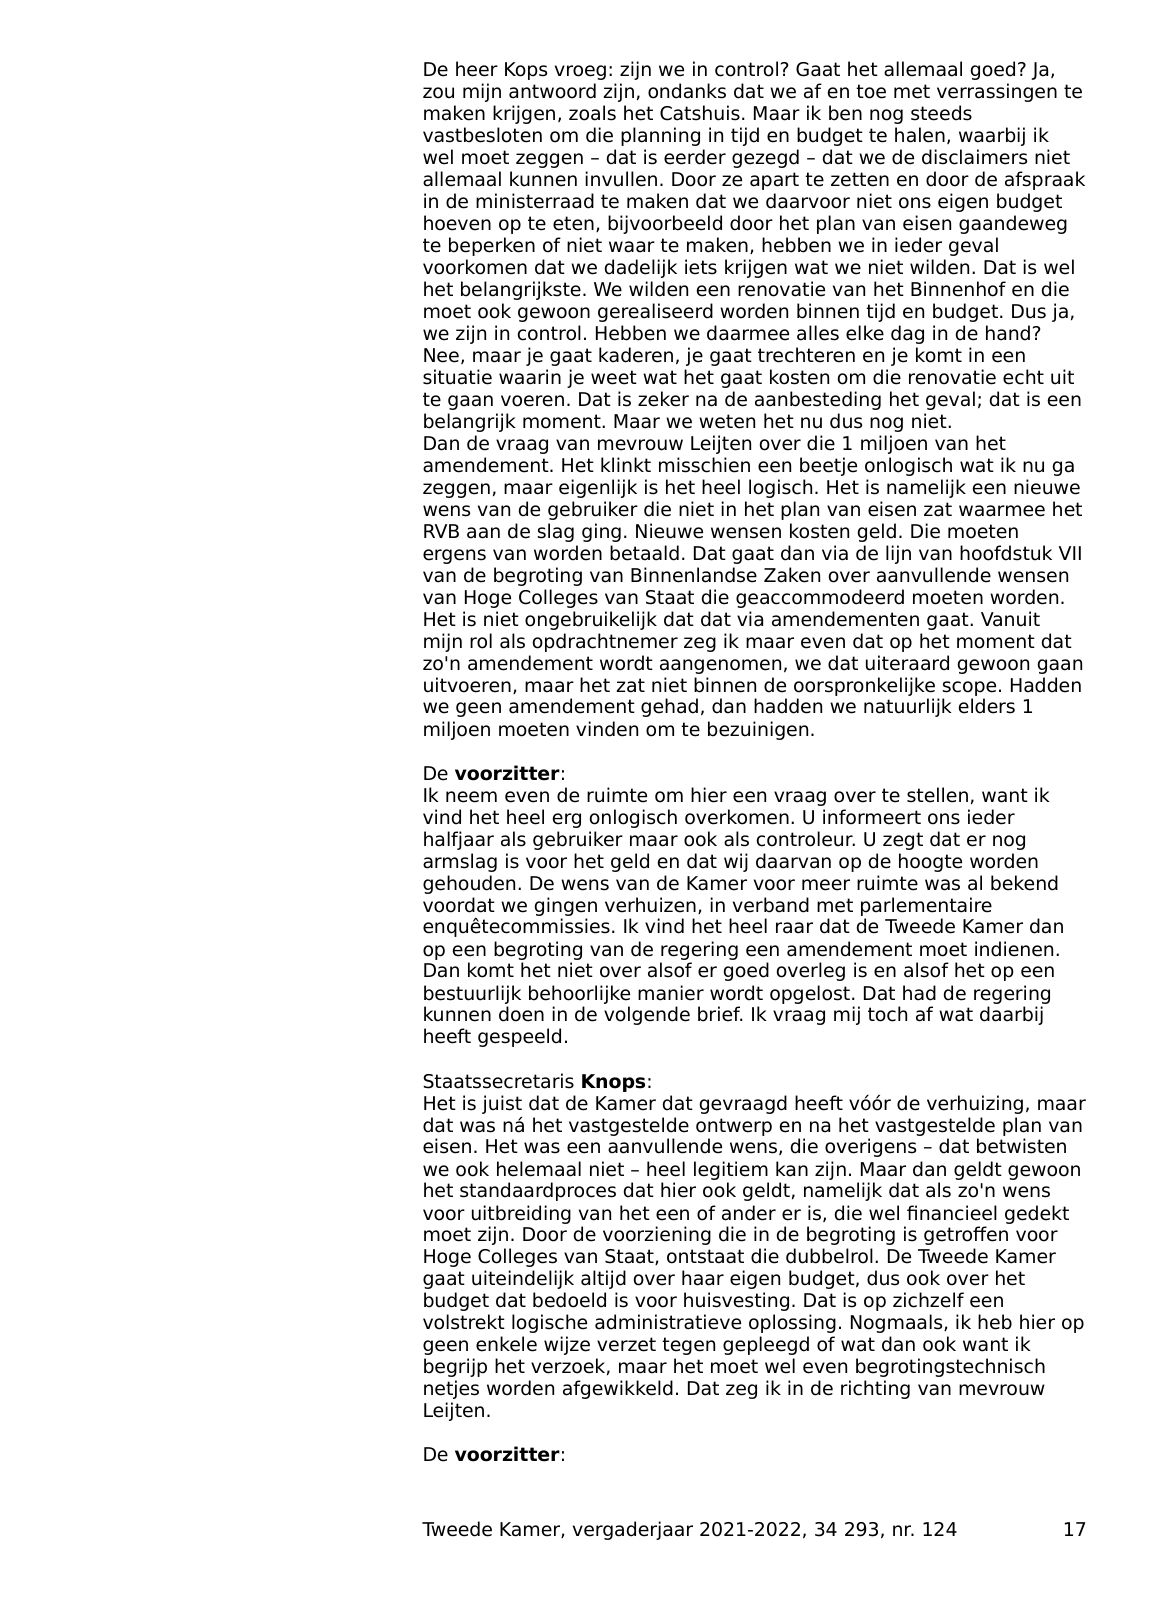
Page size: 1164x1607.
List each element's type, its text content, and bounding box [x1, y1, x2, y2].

text Ik neem even de ruimte om hier een vraag over te stellen, want ik vind het heel erg onlogisch overkomen. U informeert ons ieder halfjaar als gebruiker maar ook als controleur. U zegt dat er nog armslag is voor het geld en dat wij daarvan op de hoogte worden gehouden. De wens van de Kamer voor meer ruimte was al bekend voordat we gingen verhuizen, in verband met parlementaire enquêtecommissies. Ik vind het heel raar dat de Tweede Kamer dan op een begroting van de regering een amendement moet indienen. Dan komt het niet over alsof er goed overleg is en alsof het op een bestuurlijk behoorlijke manier wordt opgelost. Dat had de regering kunnen doen in de volgende brief. Ik vraag mij toch af wat daarbij heeft gespeeld. [422, 784, 1087, 1048]
text Staatssecretaris Knops: [422, 1071, 1087, 1092]
text De heer Kops vroeg: zijn we in control? Gaat het allemaal goed? Ja, zou mijn antwoord zijn, ondanks dat we af en toe met verrassingen te maken krijgen, zoals het Catshuis. Maar ik ben nog steeds vastbesloten om die planning in tijd en budget te halen, waarbij ik wel moet zeggen – dat is eerder gezegd – dat we de disclaimers niet allemaal kunnen invullen. Door ze apart te zetten en door de afspraak in de ministerraad te maken dat we daarvoor niet ons eigen budget hoeven op te eten, bijvoorbeeld door het plan van eisen gaandeweg te beperken of niet waar te maken, hebben we in ieder geval voorkomen dat we dadelijk iets krijgen wat we niet wilden. Dat is wel het belangrijkste. We wilden een renovatie van het Binnenhof en die moet ook gewoon gerealiseerd worden binnen tijd en budget. Dus ja, we zijn in control. Hebben we daarmee alles elke dag in de hand? Nee, maar je gaat kaderen, je gaat trechteren en je komt in een situatie waarin je weet wat het gaat kosten om die renovatie echt uit te gaan voeren. Dat is zeker na de aanbesteding het geval; dat is een belangrijk moment. Maar we weten het nu dus nog niet. [422, 59, 1087, 433]
text De voorzitter: [422, 763, 1087, 784]
text Dan de vraag van mevrouw Leijten over die 1 miljoen van het amendement. Het klinkt misschien een beetje onlogisch wat ik nu ga zeggen, maar eigenlijk is het heel logisch. Het is namelijk een nieuwe wens van de gebruiker die niet in het plan van eisen zat waarmee het RVB aan de slag ging. Nieuwe wensen kosten geld. Die moeten ergens van worden betaald. Dat gaat dan via de lijn van hoofdstuk VII van de begroting van Binnenlandse Zaken over aanvullende wensen van Hoge Colleges van Staat die geaccommodeerd moeten worden. Het is niet ongebruikelijk dat dat via amendementen gaat. Vanuit mijn rol als opdrachtnemer zeg ik maar even dat op het moment dat zo'n amendement wordt aangenomen, we dat uiteraard gewoon gaan uitvoeren, maar het zat niet binnen de oorspronkelijke scope. Hadden we geen amendement gehad, dan hadden we natuurlijk elders 1 miljoen moeten vinden om te bezuinigen. [422, 433, 1087, 740]
text Het is juist dat de Kamer dat gevraagd heeft vóór de verhuizing, maar dat was ná het vastgestelde ontwerp en na het vastgestelde plan van eisen. Het was een aanvullende wens, die overigens – dat betwisten we ook helemaal niet – heel legitiem kan zijn. Maar dan geldt gewoon het standaardproces dat hier ook geldt, namelijk dat als zo'n wens voor uitbreiding van het een of ander er is, die wel financieel gedekt moet zijn. Door de voorziening die in de begroting is getroffen voor Hoge Colleges van Staat, ontstaat die dubbelrol. De Tweede Kamer gaat uiteindelijk altijd over haar eigen budget, dus ook over het budget dat bedoeld is voor huisvesting. Dat is op zichzelf een volstrekt logische administratieve oplossing. Nogmaals, ik heb hier op geen enkele wijze verzet tegen gepleegd of wat dan ook want ik begrijp het verzoek, maar het moet wel even begrotingstechnisch netjes worden afgewikkeld. Dat zeg ik in de richting van mevrouw Leijten. [422, 1092, 1087, 1422]
text De voorzitter: [422, 1444, 1087, 1466]
